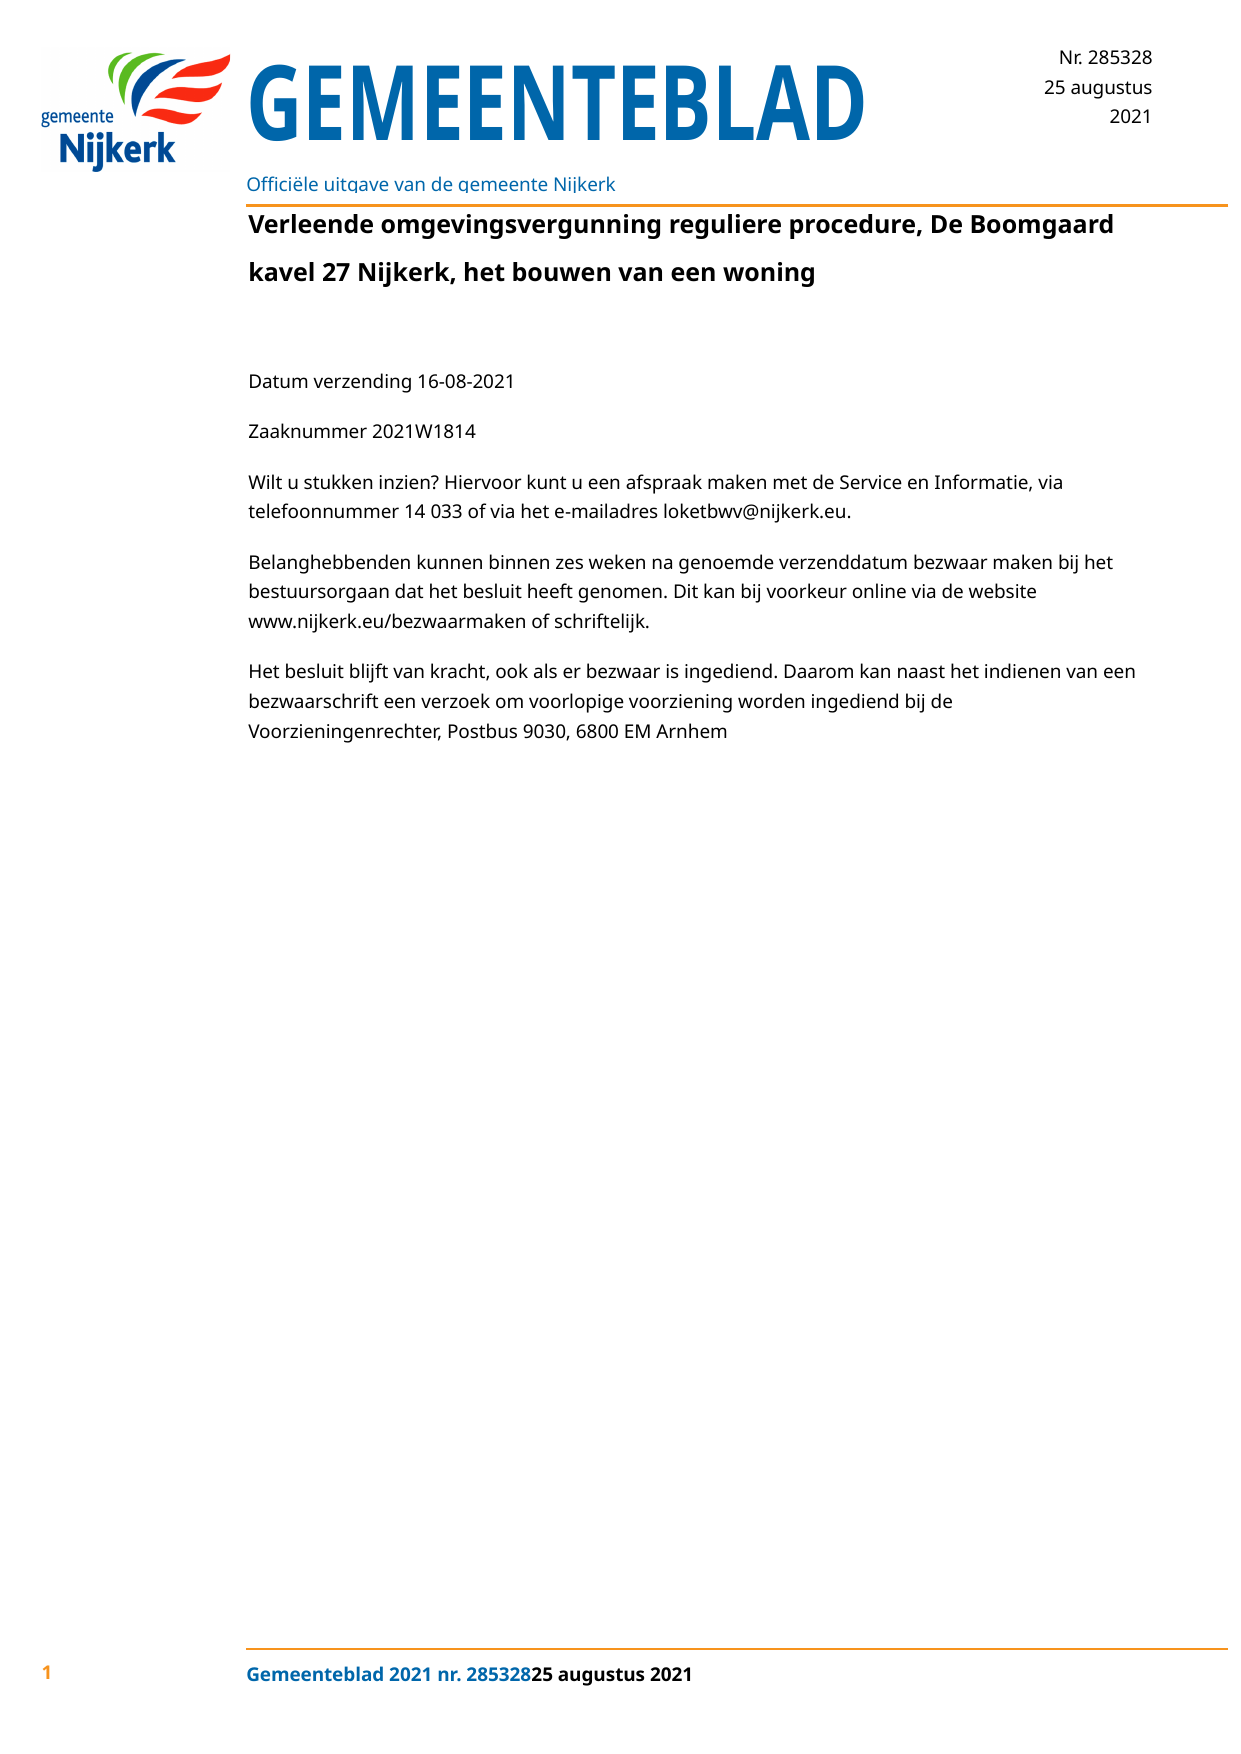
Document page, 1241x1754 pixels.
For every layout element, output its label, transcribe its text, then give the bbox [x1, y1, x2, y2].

picture [41, 47, 231, 172]
text Verleende omgevingsvergunning reguliere procedure, De Boomgaard kavel 27 Nijkerk, het bouwen van een woning [248, 207, 1152, 288]
text Wilt u stukken inzien? Hiervoor kunt u een afspraak maken met de Service en Informatie, via telefoonnummer 14 033 of via het e-mailadres loketbwv@nijkerk.eu. [248, 469, 1152, 524]
text Datum verzending 16-08-2021 [248, 368, 1152, 394]
text Belanghebbenden kunnen binnen zes weken na genoemde verzenddatum bezwaar maken bij het bestuursorgaan dat het besluit heeft genomen. Dit kan bij voorkeur online via de website www.nijkerk.eu/bezwaarmaken of schriftelijk. [248, 549, 1152, 634]
text Zaaknummer 2021W1814 [248, 419, 1152, 444]
text Het besluit blijft van kracht, ook als er bezwaar is ingediend. Daarom kan naast het indienen van een bezwaarschrift een verzoek om voorlopige voorziening worden ingediend bij de Voorzieningenrechter, Postbus 9030, 6800 EM Arnhem [248, 659, 1152, 744]
